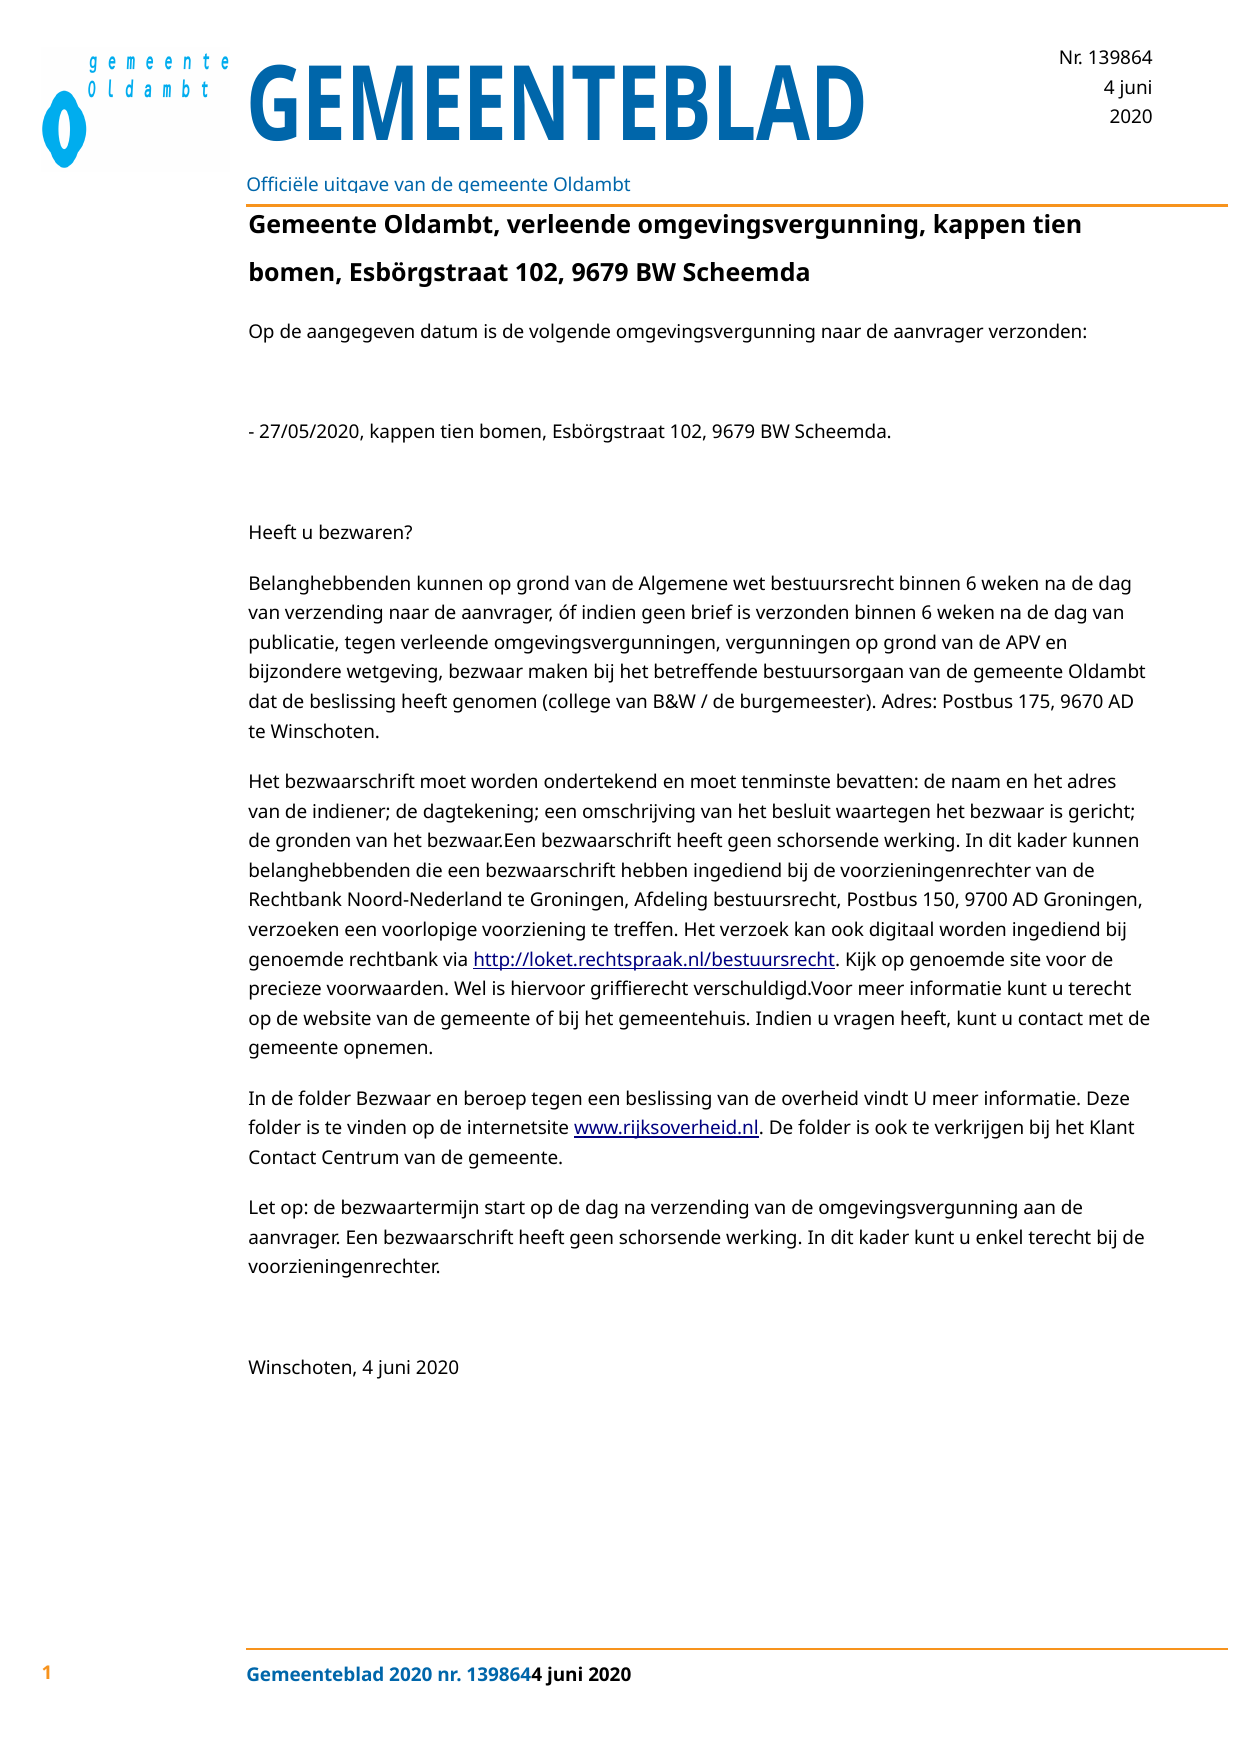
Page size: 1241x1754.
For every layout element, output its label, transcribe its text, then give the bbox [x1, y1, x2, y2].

text Het bezwaarschrift moet worden ondertekend en moet tenminste bevatten: de naam en het adres van de indiener; de dagtekening; een omschrijving van het besluit waartegen het bezwaar is gericht; de gronden van het bezwaar.Een bezwaarschrift heeft geen schorsende werking. In dit kader kunnen belanghebbenden die een bezwaarschrift hebben ingediend bij de voorzieningenrechter van de Rechtbank Noord-Nederland te Groningen, Afdeling bestuursrecht, Postbus 150, 9700 AD Groningen, verzoeken een voorlopige voorziening te treffen. Het verzoek kan ook digitaal worden ingediend bij genoemde rechtbank via http://loket.rechtspraak.nl/bestuursrecht. Kijk op genoemde site voor de precieze voorwaarden. Wel is hiervoor griffierecht verschuldigd.Voor meer informatie kunt u terecht op de website van de gemeente of bij het gemeentehuis. Indien u vragen heeft, kunt u contact met de gemeente opnemen. [248, 768, 1152, 1060]
text Heeft u bezwaren? [248, 519, 1152, 545]
text Let op: de bezwaartermijn start op de dag na verzending van de omgevingsvergunning aan de aanvrager. Een bezwaarschrift heeft geen schorsende werking. In dit kader kunt u enkel terecht bij de voorzieningenrechter. [248, 1194, 1152, 1279]
text Op de aangegeven datum is de volgende omgevingsvergunning naar de aanvrager verzonden: [248, 318, 1152, 344]
text Gemeente Oldambt, verleende omgevingsvergunning, kappen tien bomen, Esbörgstraat 102, 9679 BW Scheemda [248, 207, 1152, 288]
text Winschoten, 4 juni 2020 [248, 1354, 1152, 1380]
text In de folder Bezwaar en beroep tegen een beslissing van de overheid vindt U meer informatie. Deze folder is te vinden op de internetsite www.rijksoverheid.nl. De folder is ook te verkrijgen bij het Klant Contact Centrum van de gemeente. [248, 1085, 1152, 1170]
picture [41, 47, 231, 172]
text - 27/05/2020, kappen tien bomen, Esbörgstraat 102, 9679 BW Scheemda. [248, 419, 1152, 444]
text Belanghebbenden kunnen op grond van de Algemene wet bestuursrecht binnen 6 weken na de dag van verzending naar de aanvrager, óf indien geen brief is verzonden binnen 6 weken na de dag van publicatie, tegen verleende omgevingsvergunningen, vergunningen op grond van de APV en bijzondere wetgeving, bezwaar maken bij het betreffende bestuursorgaan van de gemeente Oldambt dat de beslissing heeft genomen (college van B&W / de burgemeester). Adres: Postbus 175, 9670 AD te Winschoten. [248, 570, 1152, 744]
